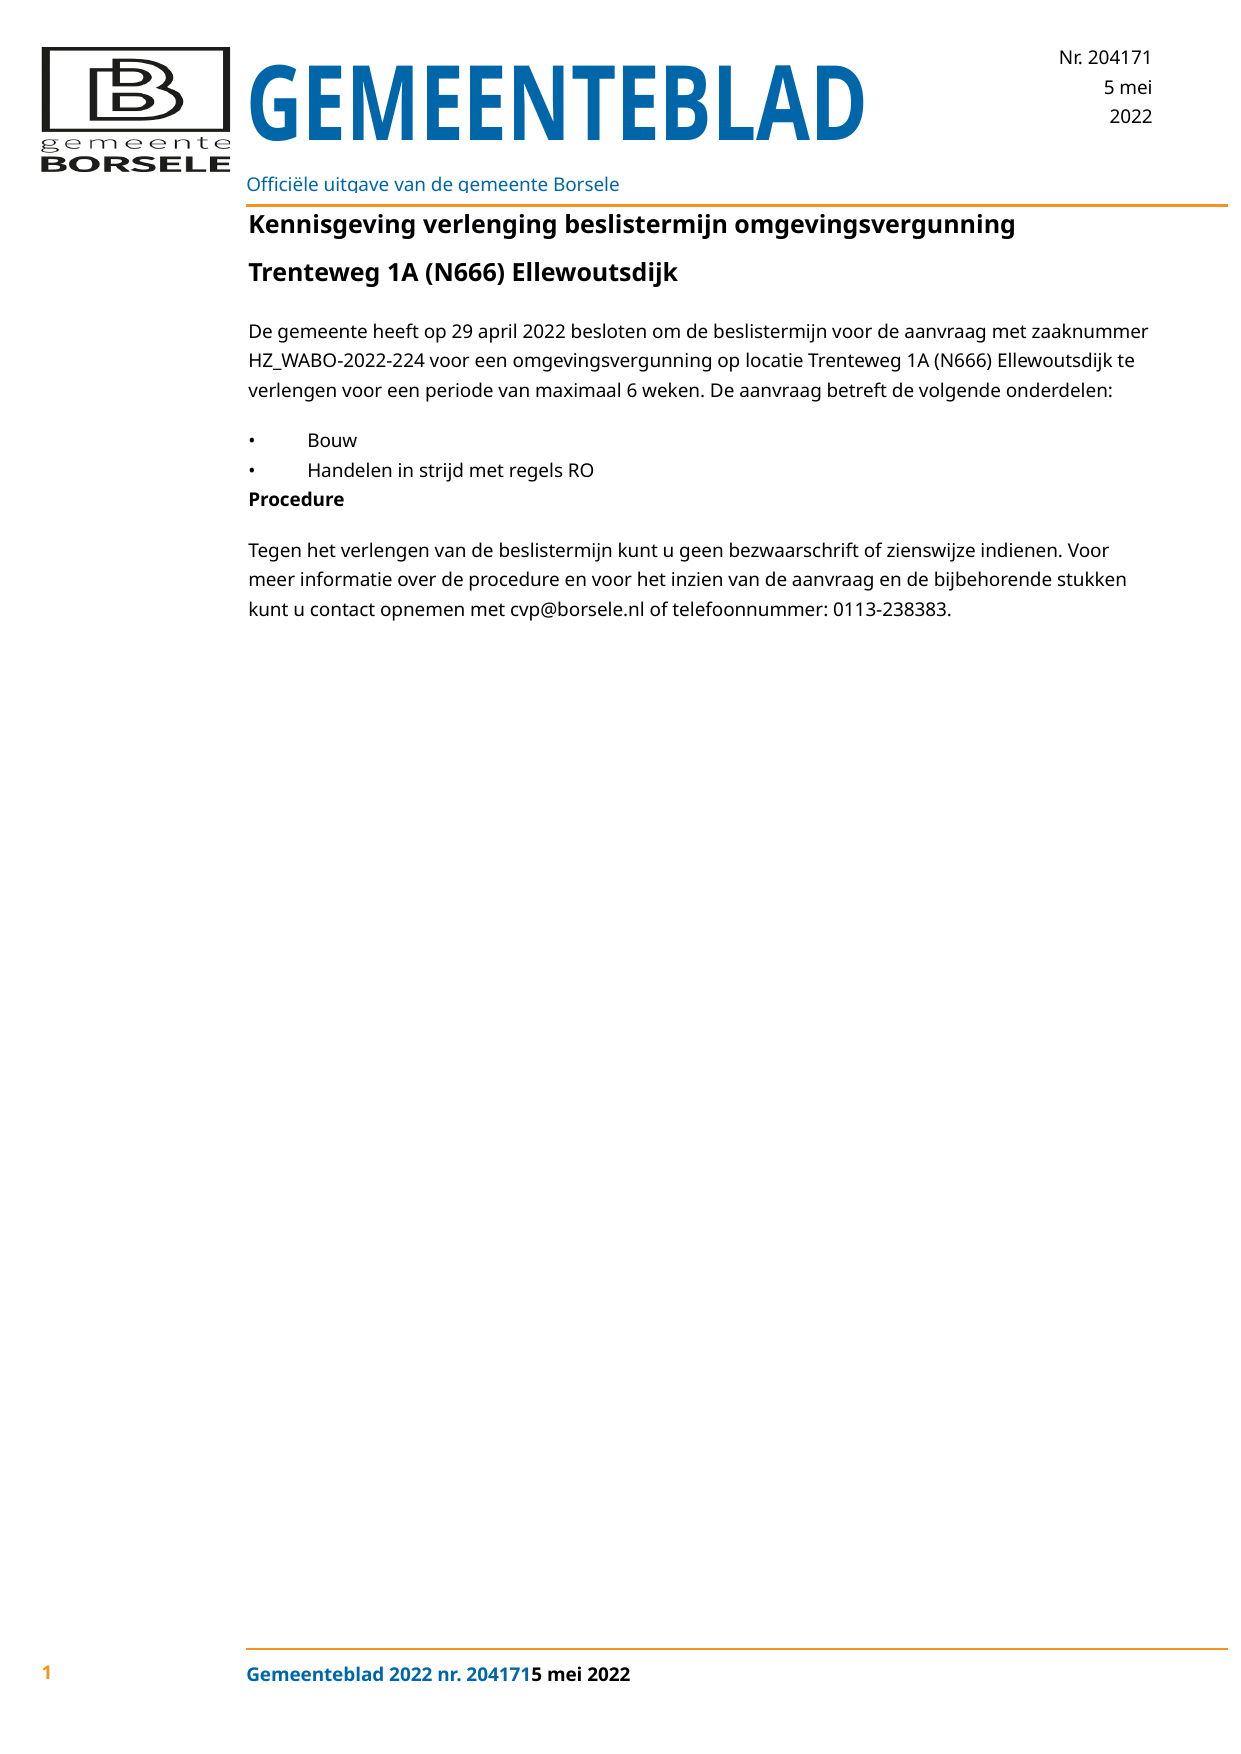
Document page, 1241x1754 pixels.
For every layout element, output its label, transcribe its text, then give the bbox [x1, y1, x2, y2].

text Procedure [248, 487, 1152, 512]
list Handelen in strijd met regels RO [248, 457, 1152, 483]
text De gemeente heeft op 29 april 2022 besloten om de beslistermijn voor de aanvraag met zaaknummer HZ_WABO-2022-224 voor een omgevingsvergunning op locatie Trenteweg 1A (N666) Ellewoutsdijk te verlengen voor een periode van maximaal 6 weken. De aanvraag betreft de volgende onderdelen: [248, 318, 1152, 403]
list Bouw [248, 427, 1152, 453]
text Tegen het verlengen van de beslistermijn kunt u geen bezwaarschrift of zienswijze indienen. Voor meer informatie over de procedure en voor het inzien van de aanvraag en de bijbehorende stukken kunt u contact opnemen met cvp@borsele.nl of telefoonnummer: 0113-238383. [248, 537, 1152, 622]
picture [41, 47, 231, 172]
text Kennisgeving verlenging beslistermijn omgevingsvergunning Trenteweg 1A (N666) Ellewoutsdijk [248, 207, 1152, 288]
